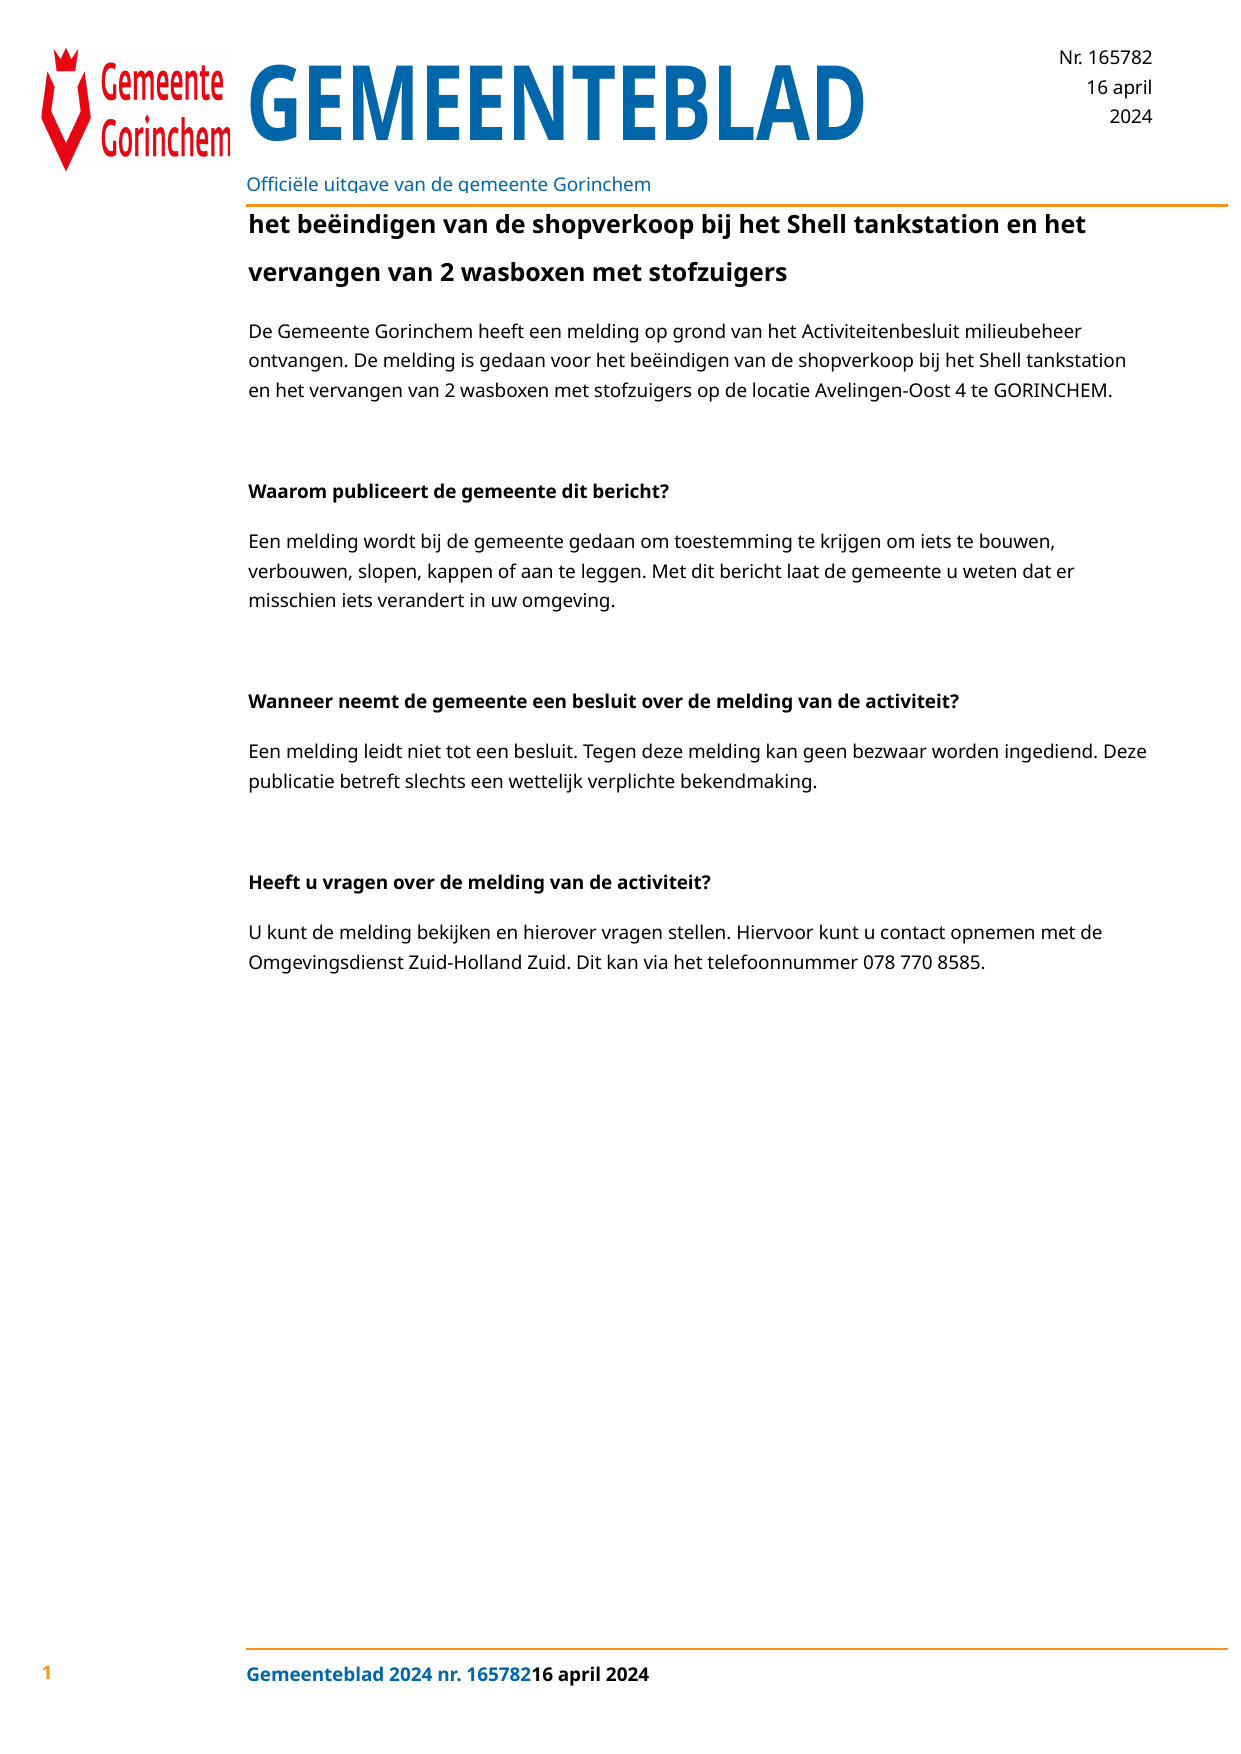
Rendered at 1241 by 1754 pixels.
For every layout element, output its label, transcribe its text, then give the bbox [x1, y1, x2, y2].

text het beëindigen van de shopverkoop bij het Shell tankstation en het vervangen van 2 wasboxen met stofzuigers [248, 207, 1152, 288]
text U kunt de melding bekijken en hierover vragen stellen. Hiervoor kunt u contact opnemen met de Omgevingsdienst Zuid-Holland Zuid. Dit kan via het telefoonnummer 078 770 8585. [248, 919, 1152, 975]
text Een melding leidt niet tot een besluit. Tegen deze melding kan geen bezwaar worden ingediend. Deze publicatie betreft slechts een wettelijk verplichte bekendmaking. [248, 739, 1152, 794]
text Waarom publiceert de gemeente dit bericht? [248, 478, 1152, 504]
text De Gemeente Gorinchem heeft een melding op grond van het Activiteitenbesluit milieubeheer ontvangen. De melding is gedaan voor het beëindigen van de shopverkoop bij het Shell tankstation en het vervangen van 2 wasboxen met stofzuigers op de locatie Avelingen-Oost 4 te GORINCHEM. [248, 318, 1152, 403]
picture [41, 47, 231, 172]
text Wanneer neemt de gemeente een besluit over de melding van de activiteit? [248, 688, 1152, 714]
text Heeft u vragen over de melding van de activiteit? [248, 869, 1152, 895]
text Een melding wordt bij de gemeente gedaan om toestemming te krijgen om iets te bouwen, verbouwen, slopen, kappen of aan te leggen. Met dit bericht laat de gemeente u weten dat er misschien iets verandert in uw omgeving. [248, 528, 1152, 613]
